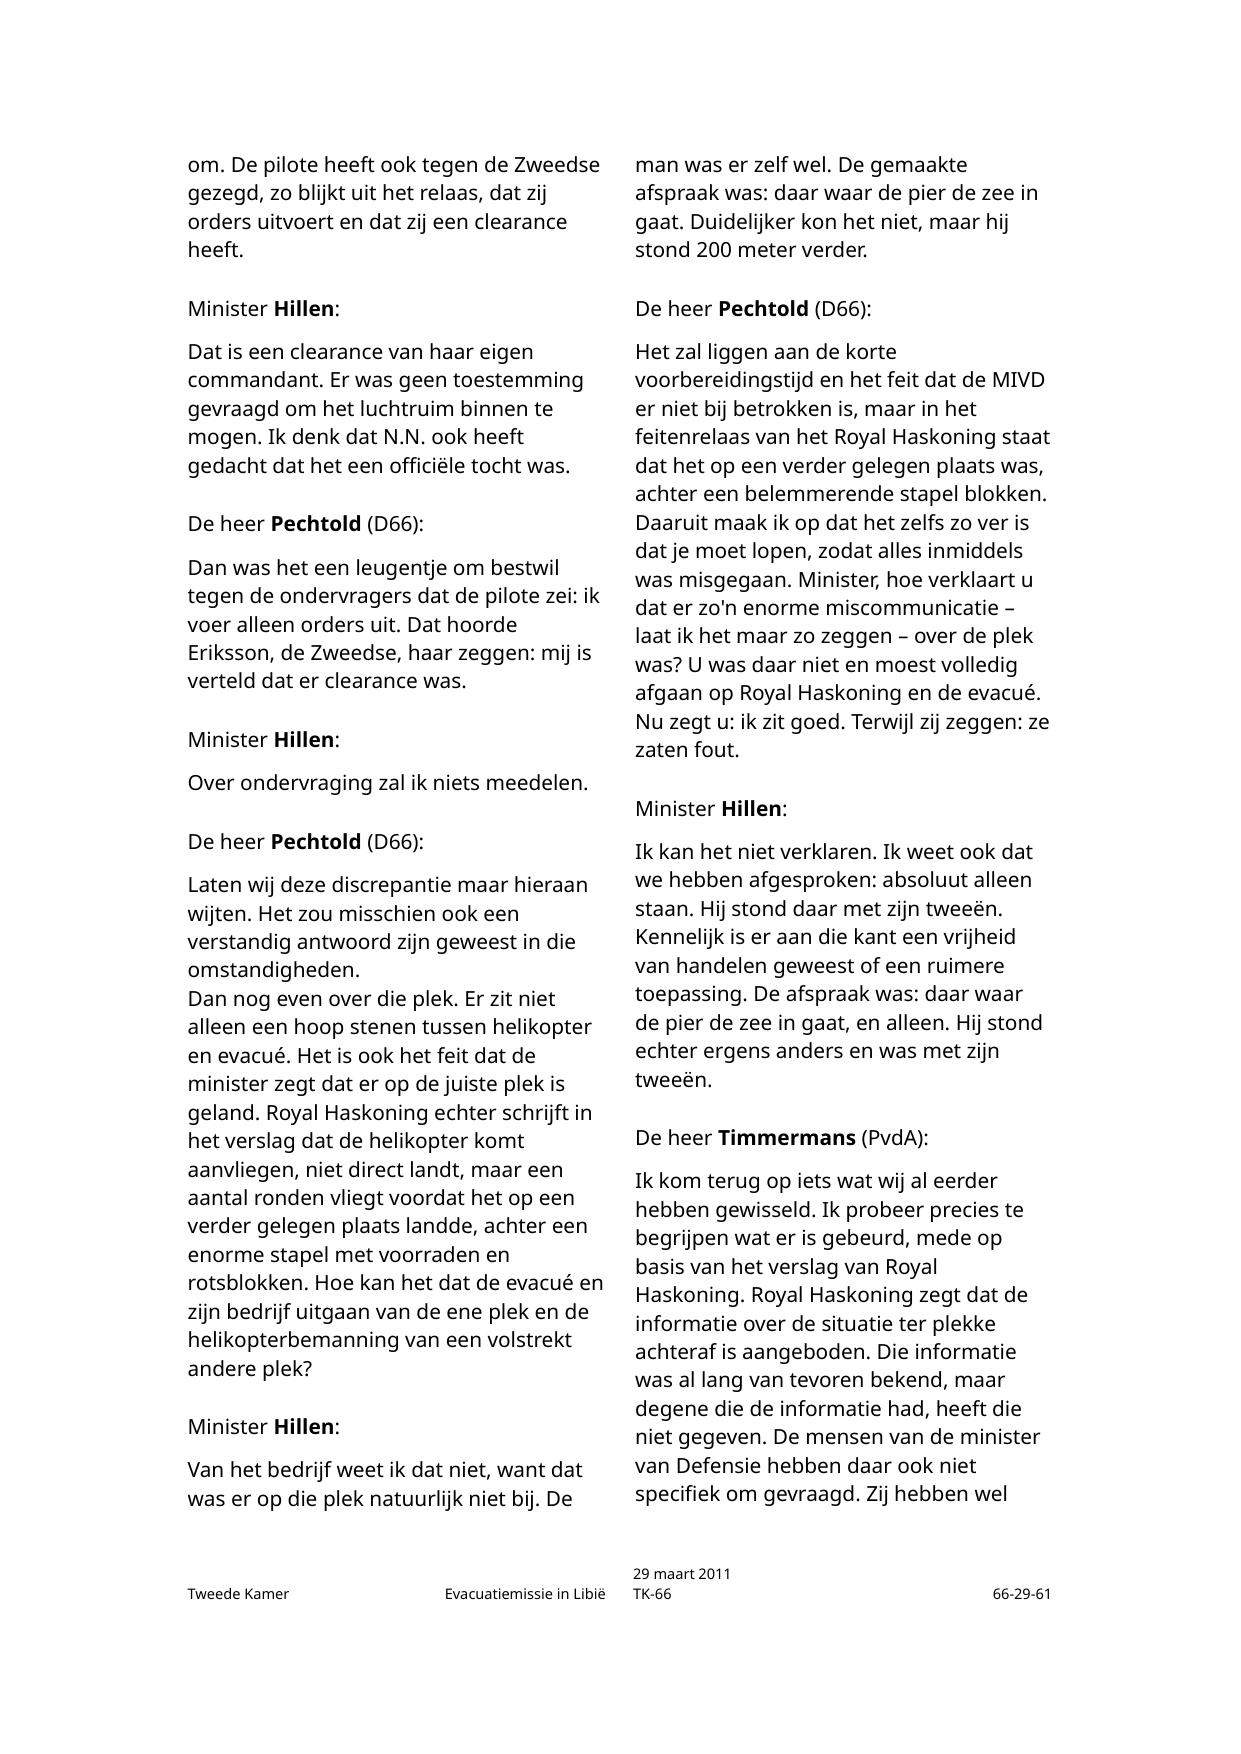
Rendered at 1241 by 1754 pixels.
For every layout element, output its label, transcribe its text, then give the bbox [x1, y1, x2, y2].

text Ik kom terug op iets wat wij al eerder hebben gewisseld. Ik probeer precies te begrijpen wat er is gebeurd, mede op basis van het verslag van Royal Haskoning. Royal Haskoning zegt dat de informatie over de situatie ter plekke achteraf is aangeboden. Die informatie was al lang van tevoren bekend, maar degene die de informatie had, heeft die niet gegeven. De mensen van de minister van Defensie hebben daar ook niet specifiek om gevraagd. Zij hebben wel [635, 1167, 1053, 1508]
text Minister Hillen: [187, 294, 605, 322]
text Dan nog even over die plek. Er zit niet alleen een hoop stenen tussen helikopter en evacué. Het is ook het feit dat de minister zegt dat er op de juiste plek is geland. Royal Haskoning echter schrijft in het verslag dat de helikopter komt aanvliegen, niet direct landt, maar een aantal ronden vliegt voordat het op een verder gelegen plaats landde, achter een enorme stapel met voorraden en rotsblokken. Hoe kan het dat de evacué en zijn bedrijf uitgaan van de ene plek en de helikopterbemanning van een volstrekt andere plek? [187, 984, 605, 1382]
text man was er zelf wel. De gemaakte afspraak was: daar waar de pier de zee in gaat. Duidelijker kon het niet, maar hij stond 200 meter verder. [635, 150, 1053, 264]
text De heer Pechtold (D66): [187, 827, 605, 855]
text Dan was het een leugentje om bestwil tegen de ondervragers dat de pilote zei: ik voer alleen orders uit. Dat hoorde Eriksson, de Zweedse, haar zeggen: mij is verteld dat er clearance was. [187, 553, 605, 695]
text Minister Hillen: [187, 725, 605, 753]
text De heer Pechtold (D66): [187, 509, 605, 538]
text Van het bedrijf weet ik dat niet, want dat was er op die plek natuurlijk niet bij. De [187, 1456, 605, 1512]
text Dat is een clearance van haar eigen commandant. Er was geen toestemming gevraagd om het luchtruim binnen te mogen. Ik denk dat N.N. ook heeft gedacht dat het een officiële tocht was. [187, 337, 605, 479]
text Minister Hillen: [635, 794, 1053, 822]
text Ik kan het niet verklaren. Ik weet ook dat we hebben afgesproken: absoluut alleen staan. Hij stond daar met zijn tweeën. Kennelijk is er aan die kant een vrijheid van handelen geweest of een ruimere toepassing. De afspraak was: daar waar de pier de zee in gaat, en alleen. Hij stond echter ergens anders en was met zijn tweeën. [635, 837, 1053, 1093]
text Over ondervraging zal ik niets meedelen. [187, 768, 605, 797]
text De heer Pechtold (D66): [635, 294, 1053, 322]
text om. De pilote heeft ook tegen de Zweedse gezegd, zo blijkt uit het relaas, dat zij orders uitvoert en dat zij een clearance heeft. [187, 150, 605, 264]
text Laten wij deze discrepantie maar hieraan wijten. Het zou misschien ook een verstandig antwoord zijn geweest in die omstandigheden. [187, 870, 605, 984]
text Minister Hillen: [187, 1412, 605, 1441]
text De heer Timmermans (PvdA): [635, 1123, 1053, 1152]
text Het zal liggen aan de korte voorbereidingstijd en het feit dat de MIVD er niet bij betrokken is, maar in het feitenrelaas van het Royal Haskoning staat dat het op een verder gelegen plaats was, achter een belemmerende stapel blokken. Daaruit maak ik op dat het zelfs zo ver is dat je moet lopen, zodat alles inmiddels was misgegaan. Minister, hoe verklaart u dat er zo'n enorme miscommunicatie – laat ik het maar zo zeggen – over de plek was? U was daar niet en moest volledig afgaan op Royal Haskoning en de evacué. Nu zegt u: ik zit goed. Terwijl zij zeggen: ze zaten fout. [635, 337, 1053, 764]
